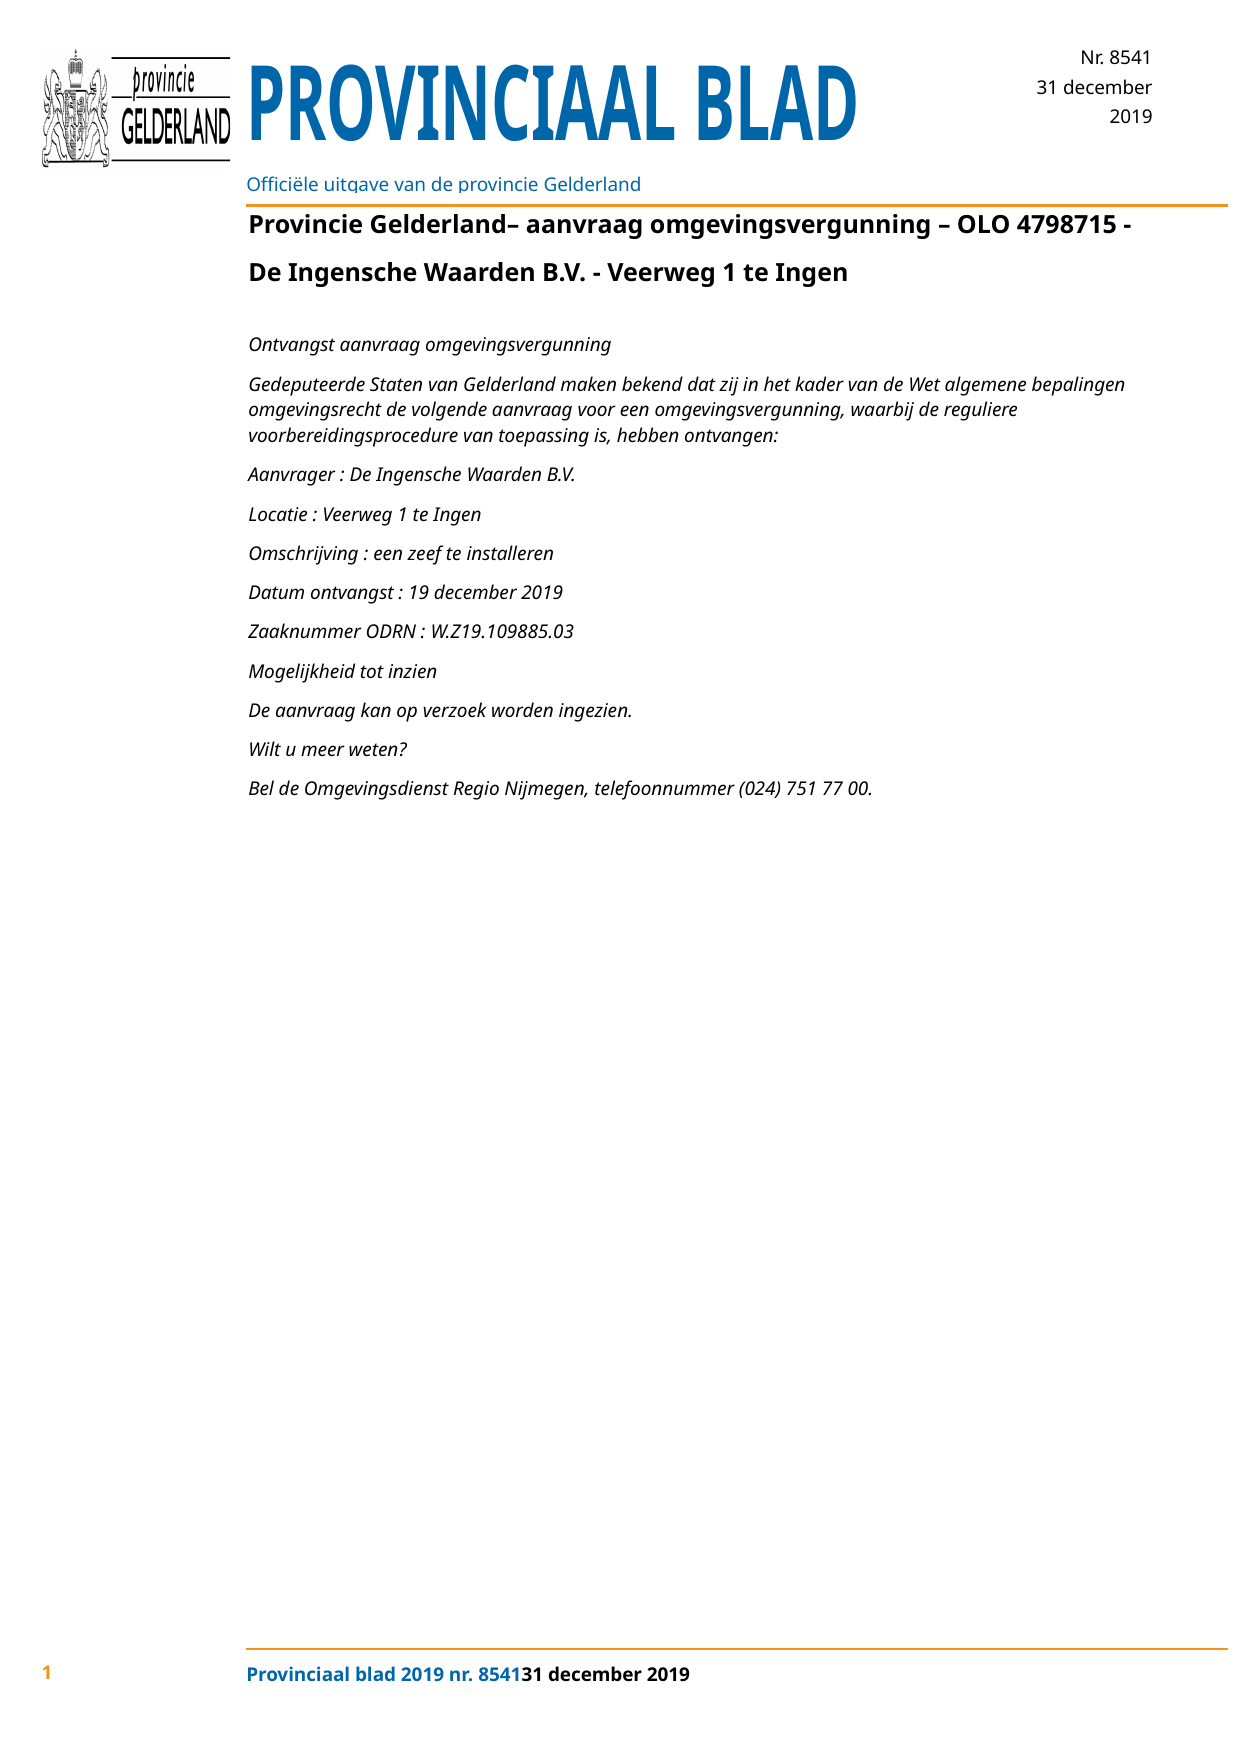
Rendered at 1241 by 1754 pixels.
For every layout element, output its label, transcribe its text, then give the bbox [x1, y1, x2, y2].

text Bel de Omgevingsdienst Regio Nijmegen, telefoonnummer (024) 751 77 00. [248, 776, 1152, 801]
text Locatie : Veerweg 1 te Ingen [248, 501, 1152, 526]
text Gedeputeerde Staten van Gelderland maken bekend dat zij in het kader van de Wet algemene bepalingen omgevingsrecht de volgende aanvraag voor een omgevingsvergunning, waarbij de reguliere voorbereidingsprocedure van toepassing is, hebben ontvangen: [248, 371, 1152, 448]
text Datum ontvangst : 19 december 2019 [248, 579, 1152, 605]
text Omschrijving : een zeef te installeren [248, 540, 1152, 566]
text Ontvangst aanvraag omgevingsvergunning [248, 331, 1152, 357]
text De aanvraag kan op verzoek worden ingezien. [248, 697, 1152, 723]
text Mogelijkheid tot inzien [248, 658, 1152, 683]
text Zaaknummer ODRN : W.Z19.109885.03 [248, 618, 1152, 644]
picture [41, 47, 231, 172]
text Provincie Gelderland– aanvraag omgevingsvergunning – OLO 4798715 - De Ingensche Waarden B.V. - Veerweg 1 te Ingen [248, 207, 1152, 288]
text Wilt u meer weten? [248, 736, 1152, 762]
text Aanvrager : De Ingensche Waarden B.V. [248, 461, 1152, 487]
